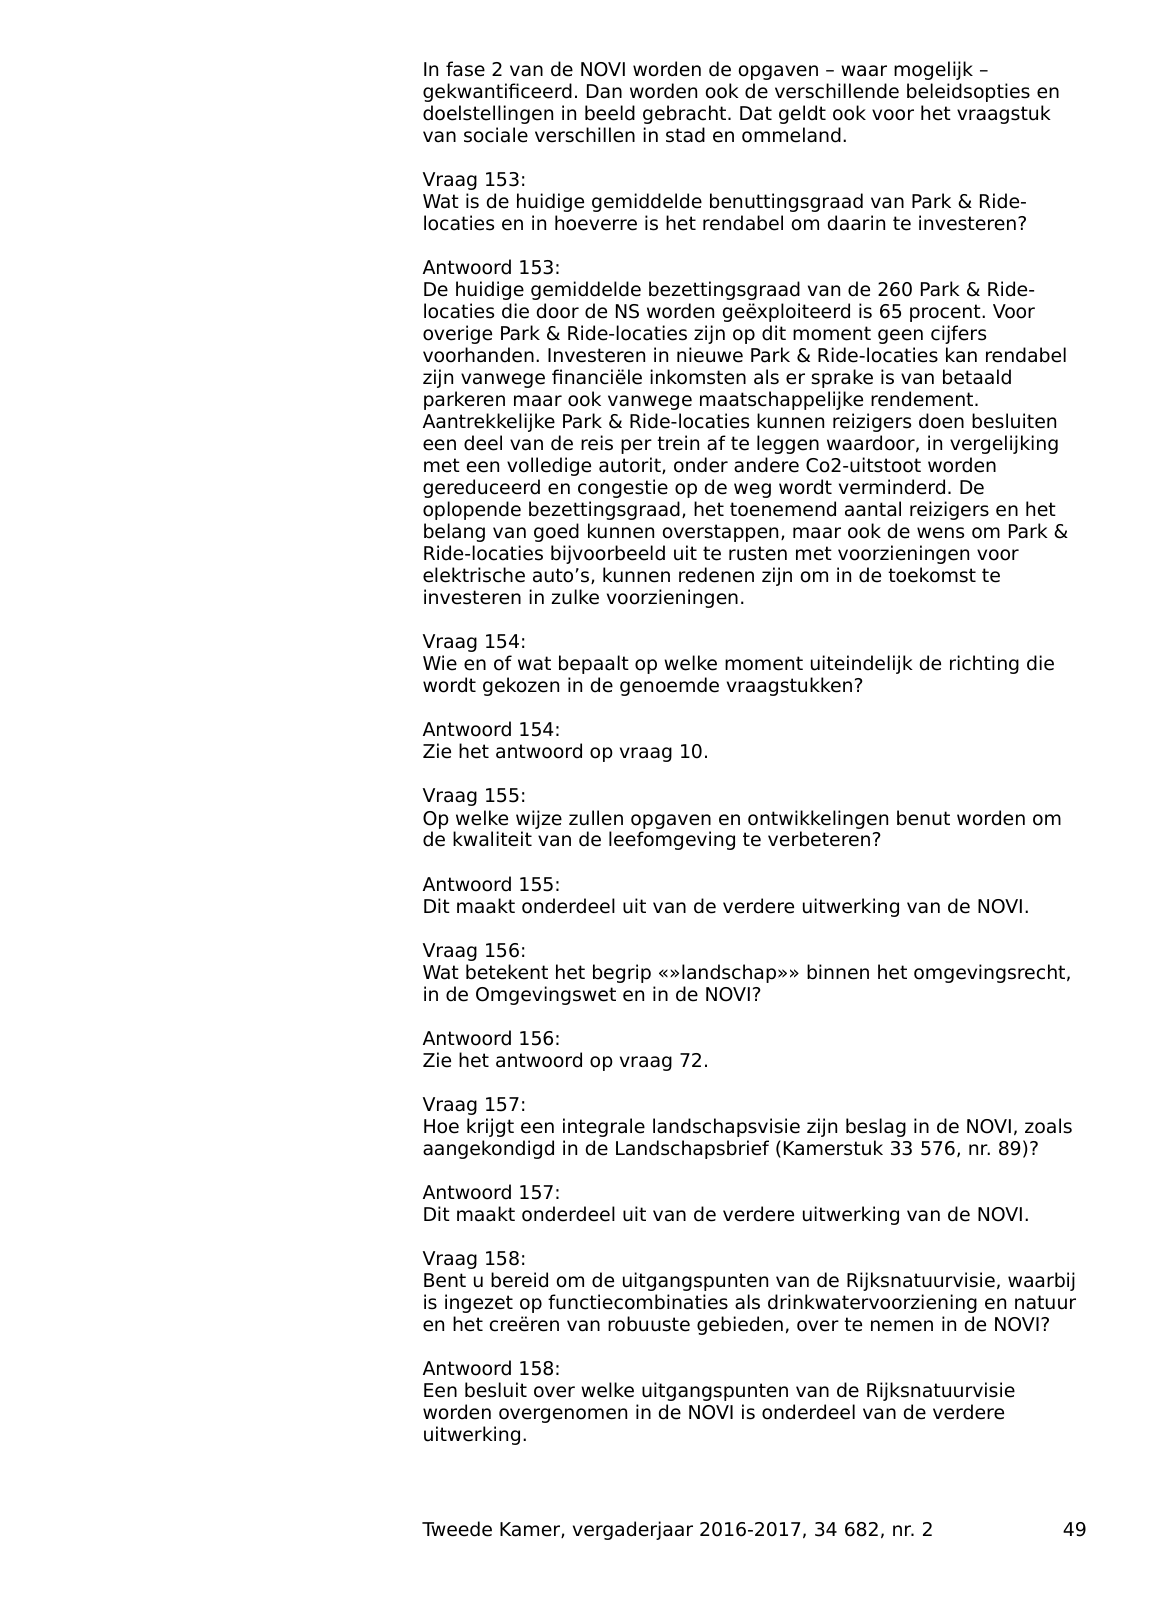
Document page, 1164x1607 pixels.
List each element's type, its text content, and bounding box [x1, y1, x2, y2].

text Vraag 154: [422, 631, 1087, 653]
text Vraag 158: [422, 1248, 1087, 1270]
text Vraag 153: [422, 169, 1087, 191]
text Antwoord 158: [422, 1358, 1087, 1380]
text Zie het antwoord op vraag 72. [422, 1050, 1087, 1072]
text Vraag 157: [422, 1094, 1087, 1116]
text Een besluit over welke uitgangspunten van de Rijksnatuurvisie worden overgenomen in de NOVI is onderdeel van de verdere uitwerking. [422, 1380, 1087, 1446]
text Dit maakt onderdeel uit van de verdere uitwerking van de NOVI. [422, 896, 1087, 917]
text Antwoord 155: [422, 873, 1087, 896]
text Wie en of wat bepaalt op welke moment uiteindelijk de richting die wordt gekozen in de genoemde vraagstukken? [422, 653, 1087, 697]
text Antwoord 157: [422, 1182, 1087, 1204]
text Bent u bereid om de uitgangspunten van de Rijksnatuurvisie, waarbij is ingezet op functiecombinaties als drinkwatervoorziening en natuur en het creëren van robuuste gebieden, over te nemen in de NOVI? [422, 1270, 1087, 1336]
text Wat betekent het begrip «»landschap»» binnen het omgevingsrecht, in de Omgevingswet en in de NOVI? [422, 962, 1087, 1006]
text Vraag 155: [422, 785, 1087, 807]
text Antwoord 156: [422, 1028, 1087, 1050]
text Op welke wijze zullen opgaven en ontwikkelingen benut worden om de kwaliteit van de leefomgeving te verbeteren? [422, 807, 1087, 851]
text Hoe krijgt een integrale landschapsvisie zijn beslag in de NOVI, zoals aangekondigd in de Landschapsbrief (Kamerstuk 33 576, nr. 89)? [422, 1116, 1087, 1160]
text Zie het antwoord op vraag 10. [422, 741, 1087, 763]
text De huidige gemiddelde bezettingsgraad van de 260 Park & Ride-locaties die door de NS worden geëxploiteerd is 65 procent. Voor overige Park & Ride-locaties zijn op dit moment geen cijfers voorhanden. Investeren in nieuwe Park & Ride-locaties kan rendabel zijn vanwege financiële inkomsten als er sprake is van betaald parkeren maar ook vanwege maatschappelijke rendement. Aantrekkelijke Park & Ride-locaties kunnen reizigers doen besluiten een deel van de reis per trein af te leggen waardoor, in vergelijking met een volledige autorit, onder andere Co2-uitstoot worden gereduceerd en congestie op de weg wordt verminderd. De oplopende bezettingsgraad, het toenemend aantal reizigers en het belang van goed kunnen overstappen, maar ook de wens om Park & Ride-locaties bijvoorbeeld uit te rusten met voorzieningen voor elektrische auto’s, kunnen redenen zijn om in de toekomst te investeren in zulke voorzieningen. [422, 279, 1087, 609]
text In fase 2 van de NOVI worden de opgaven – waar mogelijk – gekwantificeerd. Dan worden ook de verschillende beleidsopties en doelstellingen in beeld gebracht. Dat geldt ook voor het vraagstuk van sociale verschillen in stad en ommeland. [422, 59, 1087, 147]
text Antwoord 153: [422, 257, 1087, 279]
text Dit maakt onderdeel uit van de verdere uitwerking van de NOVI. [422, 1204, 1087, 1226]
text Vraag 156: [422, 940, 1087, 962]
text Antwoord 154: [422, 719, 1087, 741]
text Wat is de huidige gemiddelde benuttingsgraad van Park & Ride-locaties en in hoeverre is het rendabel om daarin te investeren? [422, 191, 1087, 235]
